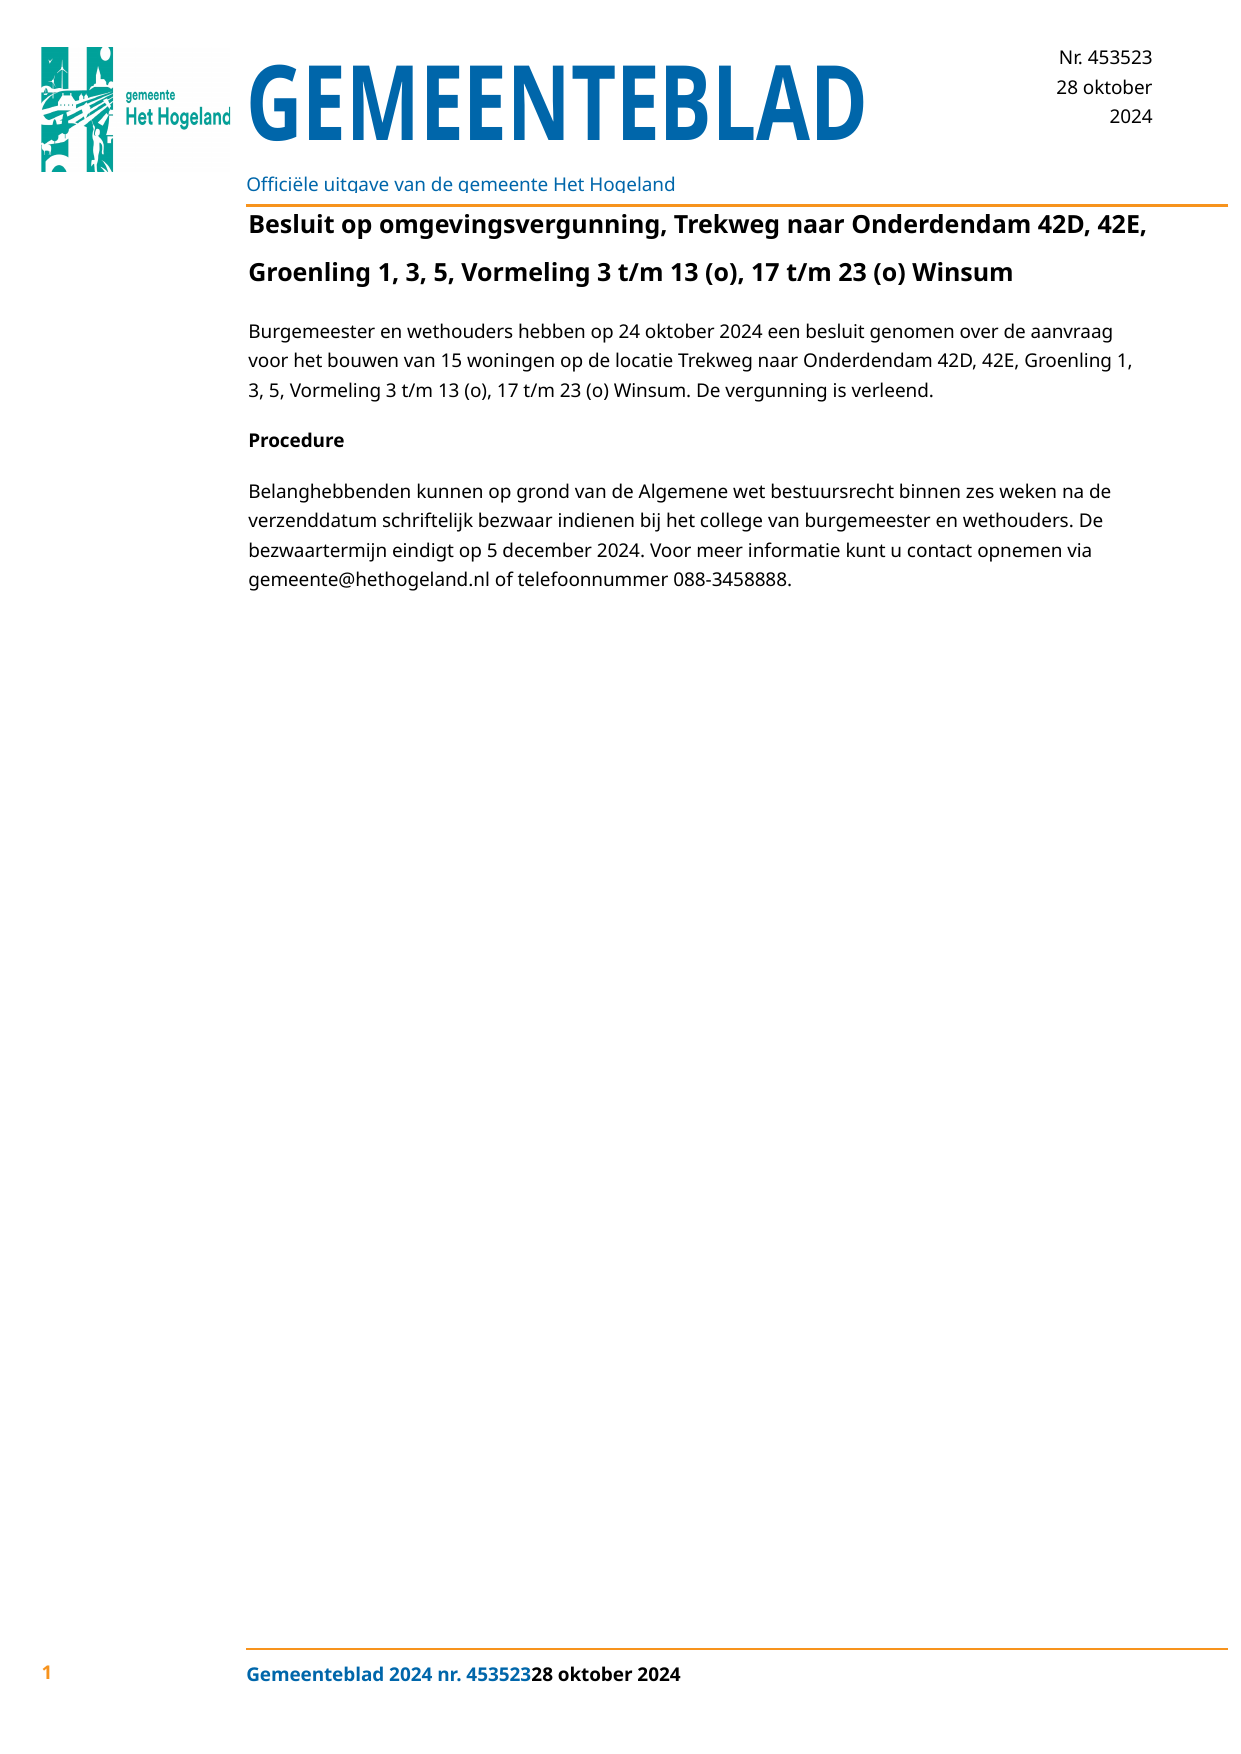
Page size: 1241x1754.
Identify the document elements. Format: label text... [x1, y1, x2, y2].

text Belanghebbenden kunnen op grond van de Algemene wet bestuursrecht binnen zes weken na de verzenddatum schriftelijk bezwaar indienen bij het college van burgemeester en wethouders. De bezwaartermijn eindigt op 5 december 2024. Voor meer informatie kunt u contact opnemen via gemeente@hethogeland.nl of telefoonnummer 088-3458888. [248, 478, 1152, 592]
text Burgemeester en wethouders hebben op 24 oktober 2024 een besluit genomen over de aanvraag voor het bouwen van 15 woningen op de locatie Trekweg naar Onderdendam 42D, 42E, Groenling 1, 3, 5, Vormeling 3 t/m 13 (o), 17 t/m 23 (o) Winsum. De vergunning is verleend. [248, 318, 1152, 403]
picture [41, 47, 231, 172]
text Procedure [248, 427, 1152, 453]
text Besluit op omgevingsvergunning, Trekweg naar Onderdendam 42D, 42E, Groenling 1, 3, 5, Vormeling 3 t/m 13 (o), 17 t/m 23 (o) Winsum [248, 207, 1152, 288]
